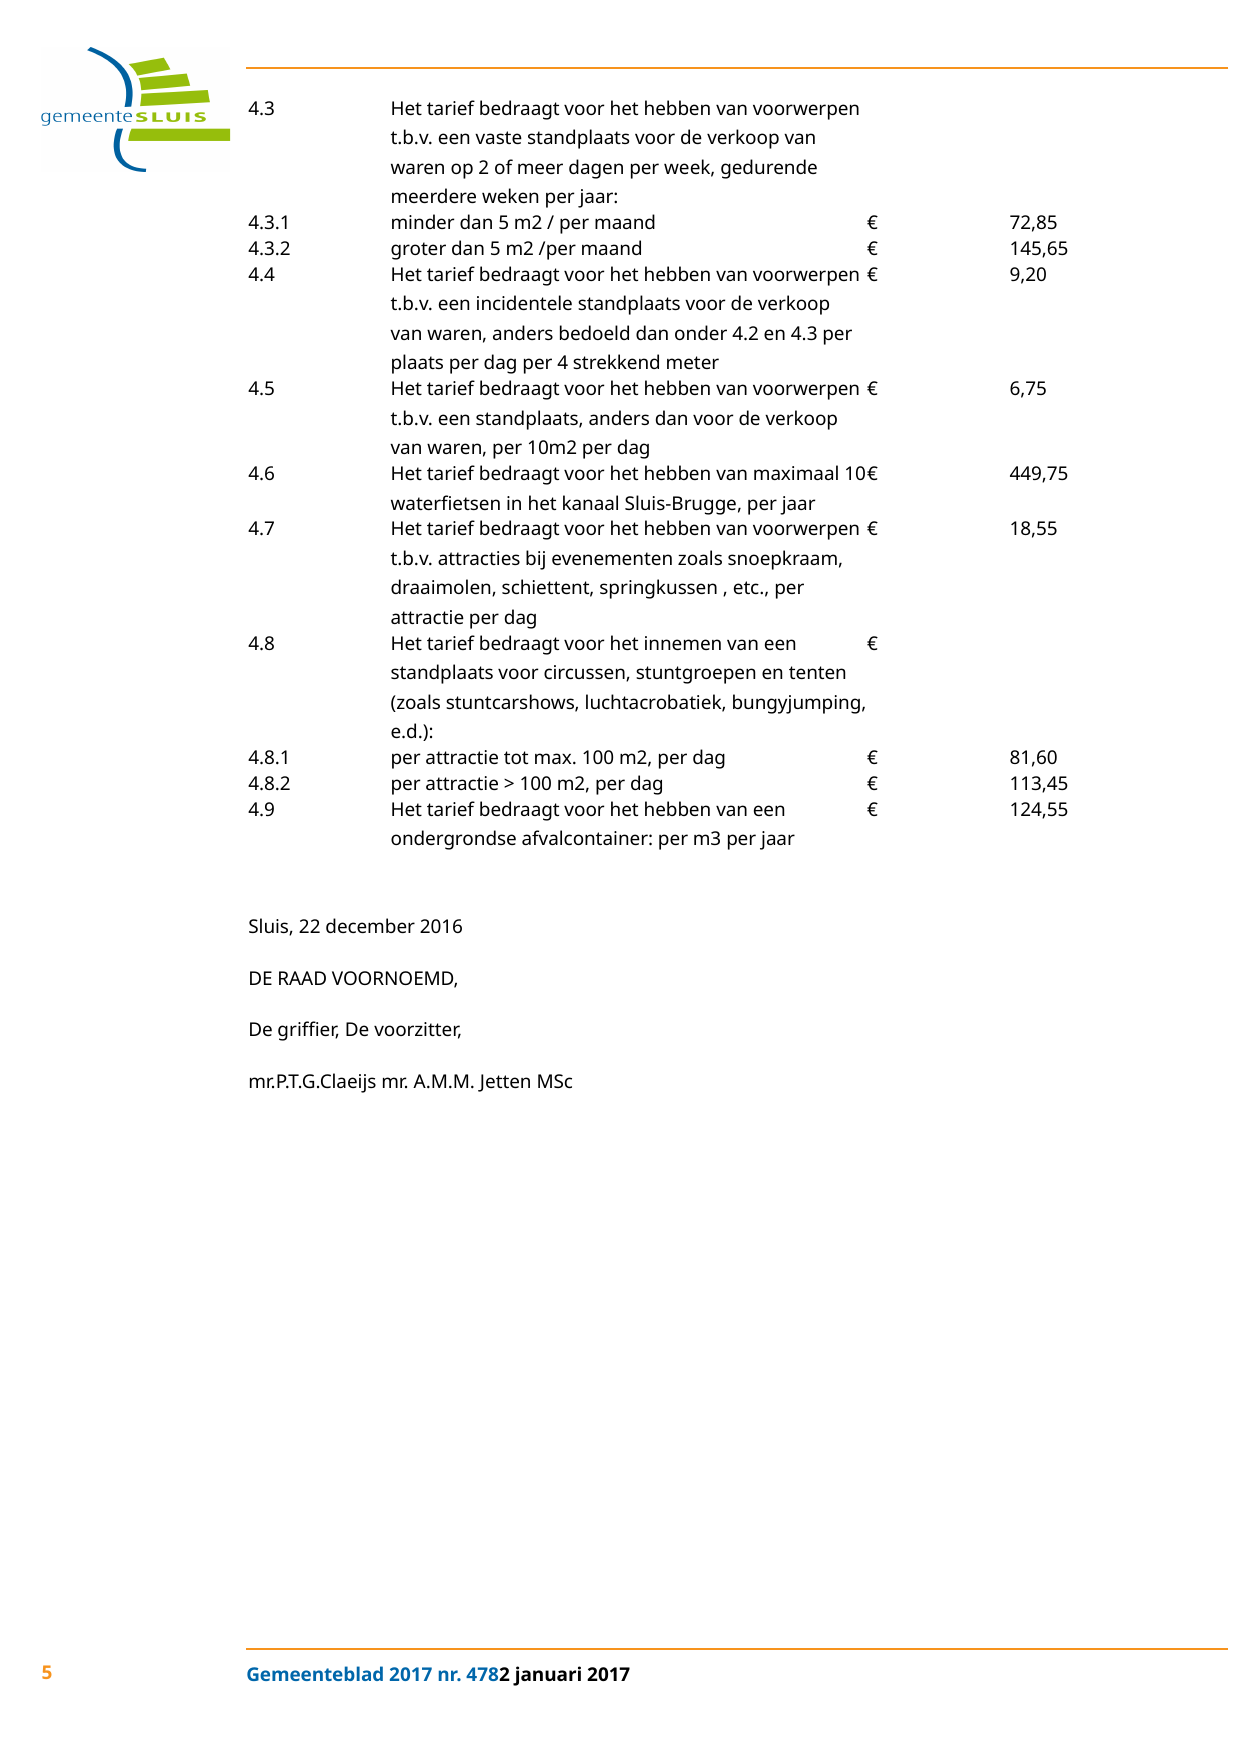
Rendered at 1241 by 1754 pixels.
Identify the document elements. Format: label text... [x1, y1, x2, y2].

table_cell 4.8.2 [248, 770, 390, 796]
table_cell € [867, 515, 1009, 630]
table_cell groter dan 5 m2 /per maand [390, 235, 867, 261]
table_cell 113,45 [1009, 770, 1152, 796]
table_cell 18,55 [1009, 515, 1152, 630]
table_cell 81,60 [1009, 744, 1152, 770]
table_cell € [867, 770, 1009, 796]
table_cell € [867, 375, 1009, 460]
table_cell 4.5 [248, 375, 390, 460]
table_cell 4.4 [248, 261, 390, 375]
table_cell minder dan 5 m2 / per maand [390, 209, 867, 235]
text De griffier, De voorzitter, [248, 1016, 1152, 1042]
table_cell per attractie tot max. 100 m2, per dag [390, 744, 867, 770]
table_cell 9,20 [1009, 261, 1152, 375]
table_cell Het tarief bedraagt voor het innemen van een standplaats voor circussen, stuntgroepen en tenten (zoals stuntcarshows, luchtacrobatiek, bungyjumping, e.d.): [390, 630, 867, 744]
text mr.P.T.G.Claeijs mr. A.M.M. Jetten MSc [248, 1068, 1152, 1094]
text Sluis, 22 december 2016 [248, 913, 1152, 939]
table_cell 72,85 [1009, 209, 1152, 235]
table_cell 145,65 [1009, 235, 1152, 261]
table_cell € [867, 744, 1009, 770]
table_cell 4.3.2 [248, 235, 390, 261]
table_cell Het tarief bedraagt voor het hebben van een ondergrondse afvalcontainer: per m3 per jaar [390, 796, 867, 851]
table_cell 4.3.1 [248, 209, 390, 235]
table_cell Het tarief bedraagt voor het hebben van voorwerpen t.b.v. een vaste standplaats voor de verkoop van waren op 2 of meer dagen per week, gedurende meerdere weken per jaar: [390, 95, 867, 209]
picture [41, 47, 231, 172]
table_cell per attractie > 100 m2, per dag [390, 770, 867, 796]
table_cell 6,75 [1009, 375, 1152, 460]
table_cell [867, 95, 1009, 209]
table_cell Het tarief bedraagt voor het hebben van voorwerpen t.b.v. een incidentele standplaats voor de verkoop van waren, anders bedoeld dan onder 4.2 en 4.3 per plaats per dag per 4 strekkend meter [390, 261, 867, 375]
table_cell [1009, 630, 1152, 744]
table_cell 4.6 [248, 460, 390, 515]
table_cell 449,75 [1009, 460, 1152, 515]
table_cell € [867, 460, 1009, 515]
table_cell € [867, 209, 1009, 235]
table_cell Het tarief bedraagt voor het hebben van maximaal 10 waterfietsen in het kanaal Sluis-Brugge, per jaar [390, 460, 867, 515]
table_cell 4.7 [248, 515, 390, 630]
table_cell [1009, 95, 1152, 209]
table_cell € [867, 630, 1009, 744]
table_cell 4.8.1 [248, 744, 390, 770]
table_cell 4.9 [248, 796, 390, 851]
table_cell € [867, 796, 1009, 851]
table_cell 124,55 [1009, 796, 1152, 851]
table_cell Het tarief bedraagt voor het hebben van voorwerpen t.b.v. een standplaats, anders dan voor de verkoop van waren, per 10m2 per dag [390, 375, 867, 460]
table_cell Het tarief bedraagt voor het hebben van voorwerpen t.b.v. attracties bij evenementen zoals snoepkraam, draaimolen, schiettent, springkussen , etc., per attractie per dag [390, 515, 867, 630]
table_cell 4.8 [248, 630, 390, 744]
table_cell € [867, 261, 1009, 375]
table_cell 4.3 [248, 95, 390, 209]
text DE RAAD VOORNOEMD, [248, 965, 1152, 991]
table_cell € [867, 235, 1009, 261]
